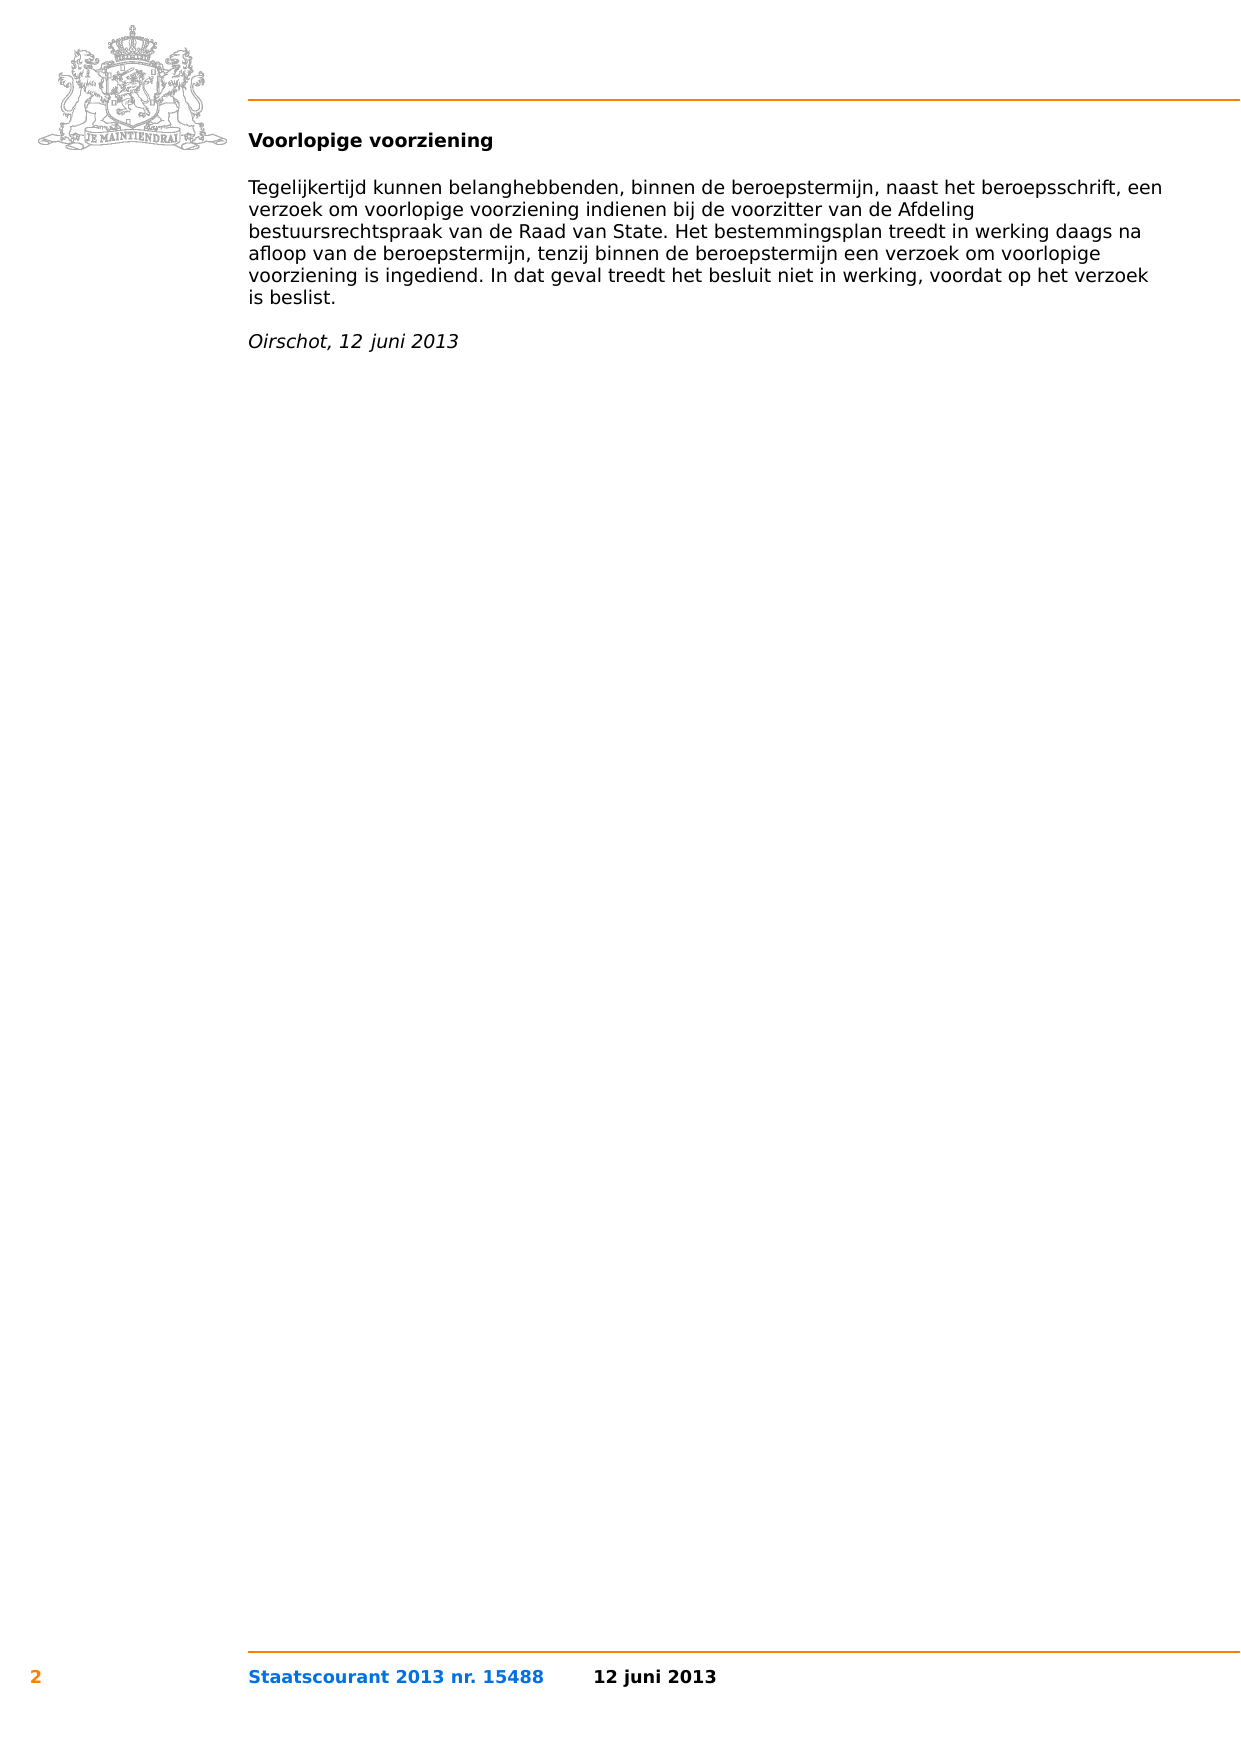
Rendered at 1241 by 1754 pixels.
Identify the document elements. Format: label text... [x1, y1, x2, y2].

picture [38, 25, 227, 150]
text Oirschot, 12 juni 2013 [248, 331, 1163, 353]
subtitle Voorlopige voorziening [248, 130, 1163, 152]
text Tegelijkertijd kunnen belanghebbenden, binnen de beroepstermijn, naast het beroepsschrift, een verzoek om voorlopige voorziening indienen bij de voorzitter van de Afdeling bestuursrechtspraak van de Raad van State. Het bestemmingsplan treedt in werking daags na afloop van de beroepstermijn, tenzij binnen de beroepstermijn een verzoek om voorlopige voorziening is ingediend. In dat geval treedt het besluit niet in werking, voordat op het verzoek is beslist. [248, 177, 1163, 309]
